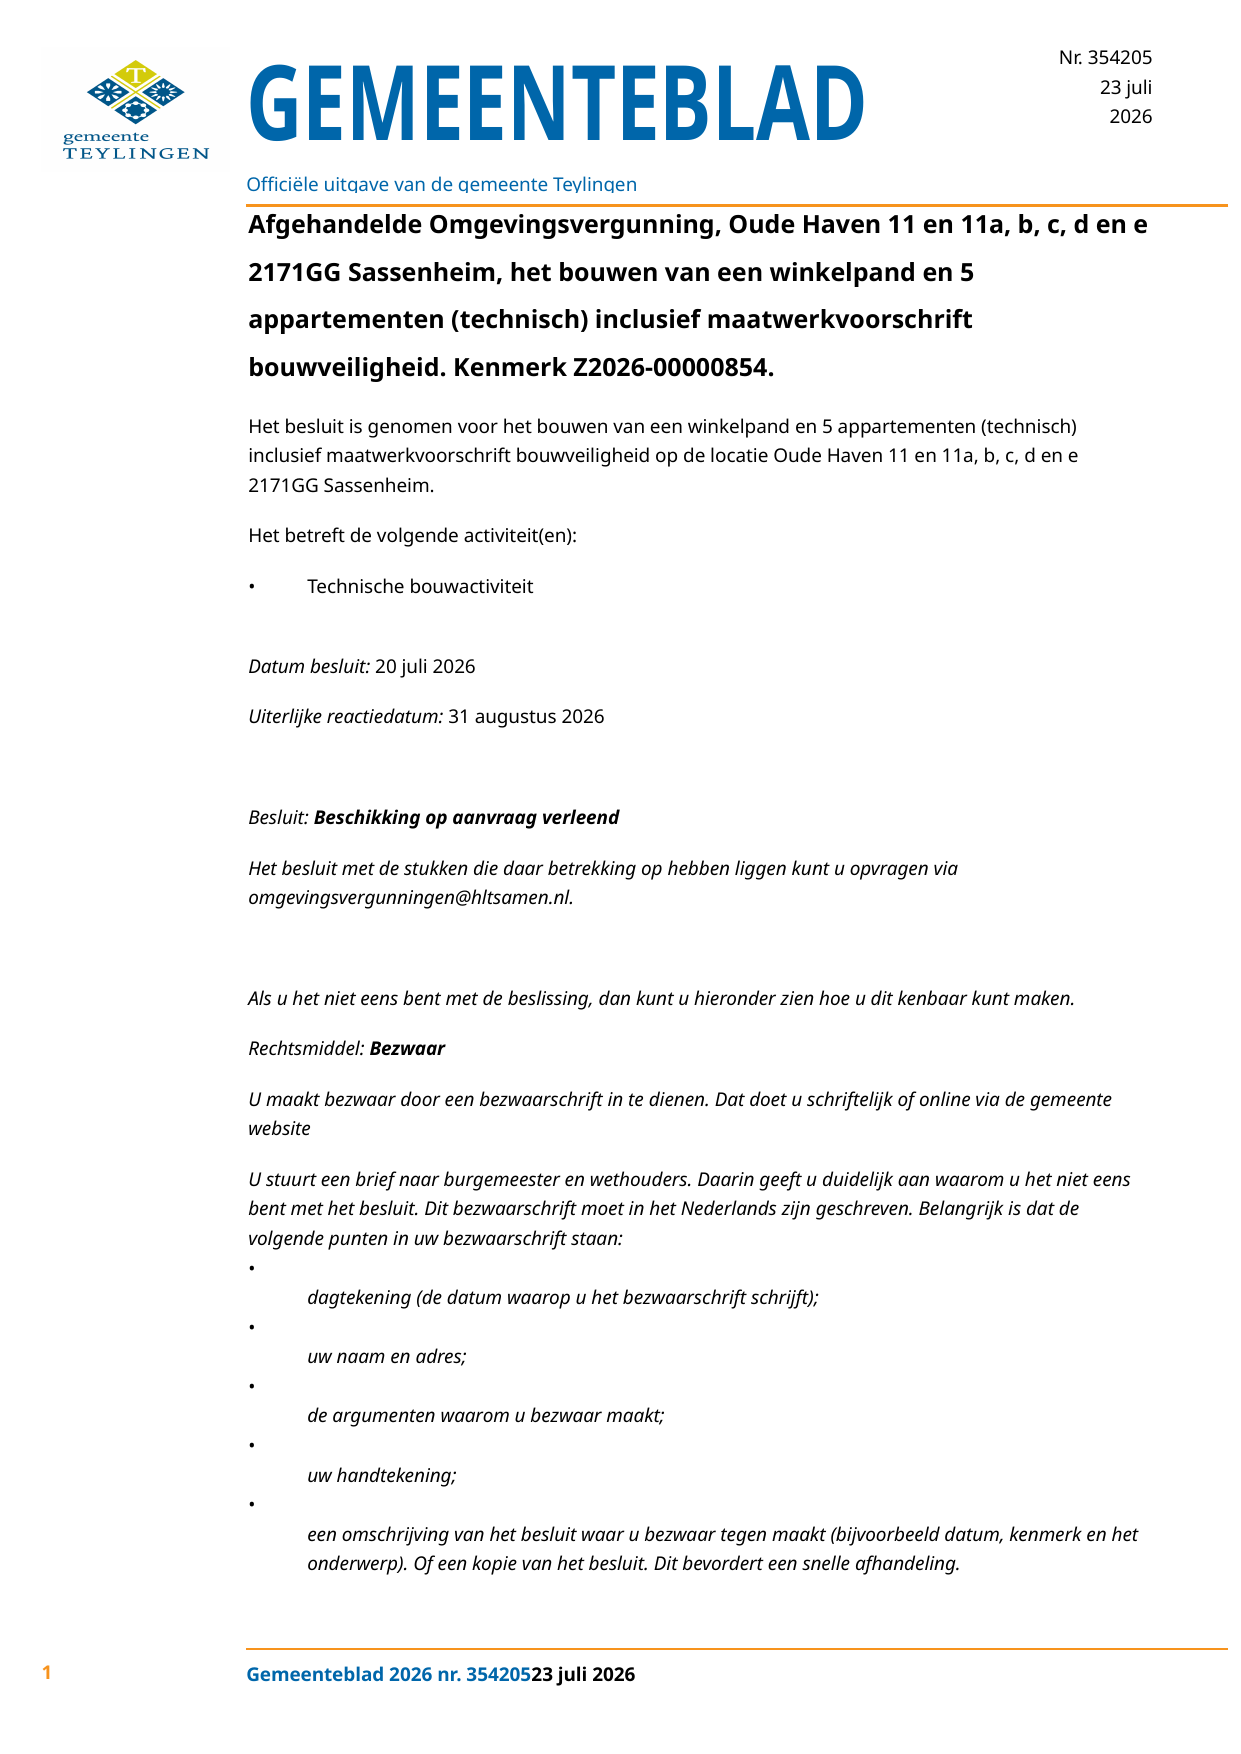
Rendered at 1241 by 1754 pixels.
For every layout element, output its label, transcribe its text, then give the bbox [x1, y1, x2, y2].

text Datum besluit: 20 juli 2026 [248, 653, 1152, 679]
picture [41, 47, 231, 172]
text Het besluit met de stukken die daar betrekking op hebben liggen kunt u opvragen via omgevingsvergunningen@hltsamen.nl. [248, 855, 1152, 910]
text Het besluit is genomen voor het bouwen van een winkelpand en 5 appartementen (technisch) inclusief maatwerkvoorschrift bouwveiligheid op de locatie Oude Haven 11 en 11a, b, c, d en e 2171GG Sassenheim. [248, 413, 1152, 498]
text Rechtsmiddel: Bezwaar [248, 1036, 1152, 1061]
list de argumenten waarom u bezwaar maakt; [248, 1403, 1152, 1428]
text Afgehandelde Omgevingsvergunning, Oude Haven 11 en 11a, b, c, d en e 2171GG Sassenheim, het bouwen van een winkelpand en 5 appartementen (technisch) inclusief maatwerkvoorschrift bouwveiligheid. Kenmerk Z2026-00000854. [248, 207, 1152, 384]
text Uiterlijke reactiedatum: 31 augustus 2026 [248, 703, 1152, 729]
list Technische bouwactiviteit [248, 573, 1152, 599]
text U maakt bezwaar door een bezwaarschrift in te dienen. Dat doet u schriftelijk of online via de gemeente website [248, 1086, 1152, 1141]
list dagtekening (de datum waarop u het bezwaarschrift schrijft); [248, 1284, 1152, 1310]
list uw naam en adres; [248, 1343, 1152, 1369]
text Het betreft de volgende activiteit(en): [248, 523, 1152, 548]
list uw handtekening; [248, 1462, 1152, 1488]
text Als u het niet eens bent met de beslissing, dan kunt u hieronder zien hoe u dit kenbaar kunt maken. [248, 985, 1152, 1011]
text Besluit: Beschikking op aanvraag verleend [248, 804, 1152, 830]
text U stuurt een brief naar burgemeester en wethouders. Daarin geeft u duidelijk aan waarom u het niet eens bent met het besluit. Dit bezwaarschrift moet in het Nederlands zijn geschreven. Belangrijk is dat de volgende punten in uw bezwaarschrift staan: [248, 1166, 1152, 1251]
list een omschrijving van het besluit waar u bezwaar tegen maakt (bijvoorbeeld datum, kenmerk en het onderwerp). Of een kopie van het besluit. Dit bevordert een snelle afhandeling. [248, 1521, 1152, 1576]
